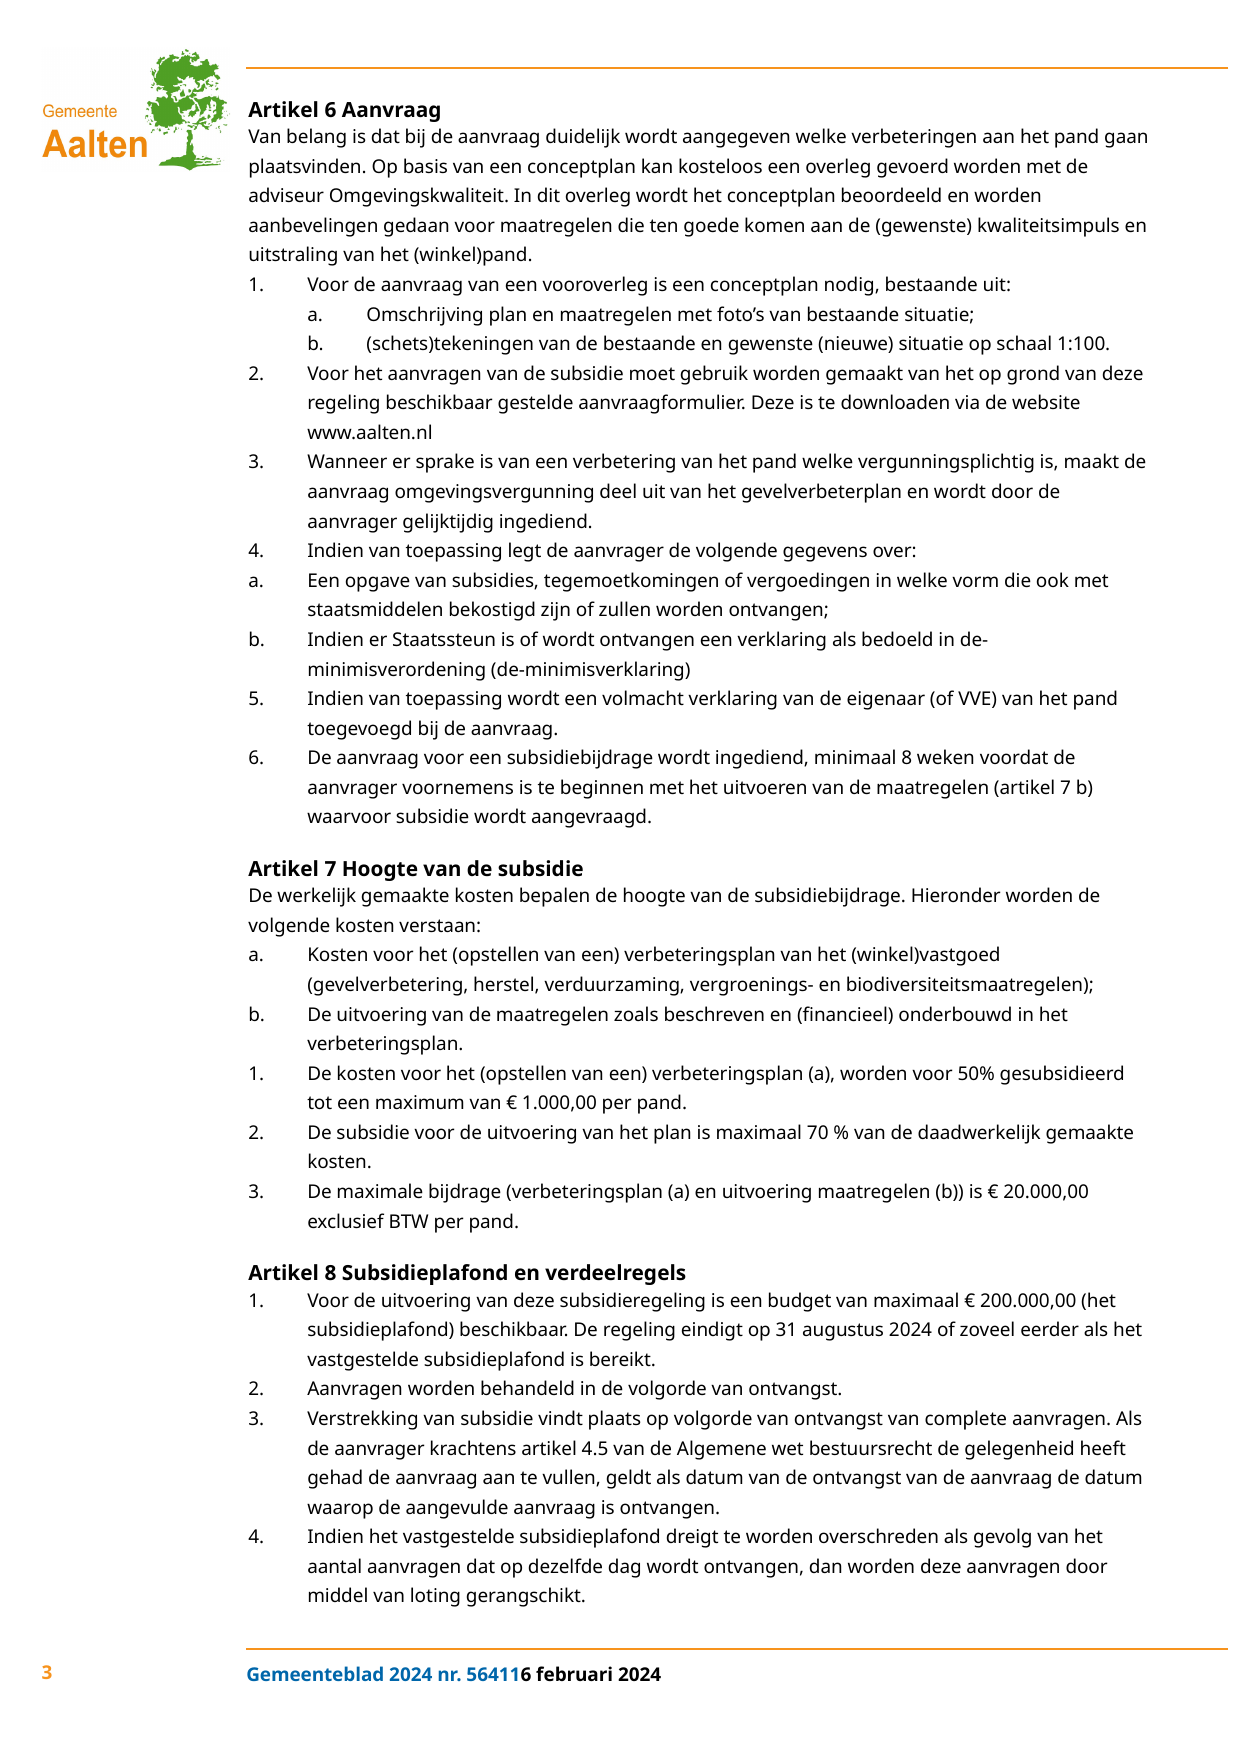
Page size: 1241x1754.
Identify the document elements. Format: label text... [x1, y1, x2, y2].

text Artikel 7 Hoogte van de subsidie [248, 854, 1152, 882]
picture [41, 47, 231, 172]
list De uitvoering van de maatregelen zoals beschreven en (financieel) onderbouwd in het verbeteringsplan. [248, 1001, 1152, 1056]
list De maximale bijdrage (verbeteringsplan (a) en uitvoering maatregelen (b)) is € 20.000,00 exclusief BTW per pand. [248, 1178, 1152, 1234]
list Voor de uitvoering van deze subsidieregeling is een budget van maximaal € 200.000,00 (het subsidieplafond) beschikbaar. De regeling eindigt op 31 augustus 2024 of zoveel eerder als het vastgestelde subsidieplafond is bereikt. [248, 1287, 1152, 1372]
list De kosten voor het (opstellen van een) verbeteringsplan (a), worden voor 50% gesubsidieerd tot een maximum van € 1.000,00 per pand. [248, 1060, 1152, 1115]
list Aanvragen worden behandeld in de volgorde van ontvangst. [248, 1376, 1152, 1401]
text De werkelijk gemaakte kosten bepalen de hoogte van de subsidiebijdrage. Hieronder worden de volgende kosten verstaan: [248, 882, 1152, 938]
text Van belang is dat bij de aanvraag duidelijk wordt aangegeven welke verbeteringen aan het pand gaan plaatsvinden. Op basis van een conceptplan kan kosteloos een overleg gevoerd worden met de adviseur Omgevingskwaliteit. In dit overleg wordt het conceptplan beoordeeld en worden aanbevelingen gedaan voor maatregelen die ten goede komen aan de (gewenste) kwaliteitsimpuls en uitstraling van het (winkel)pand. [248, 123, 1152, 267]
list Voor het aanvragen van de subsidie moet gebruik worden gemaakt van het op grond van deze regeling beschikbaar gestelde aanvraagformulier. Deze is te downloaden via de website www.aalten.nl [248, 360, 1152, 445]
list Indien er Staatssteun is of wordt ontvangen een verklaring als bedoeld in de-minimisverordening (de-minimisverklaring) [248, 626, 1152, 681]
list Indien van toepassing wordt een volmacht verklaring van de eigenaar (of VVE) van het pand toegevoegd bij de aanvraag. [248, 685, 1152, 741]
list Indien het vastgestelde subsidieplafond dreigt te worden overschreden als gevolg van het aantal aanvragen dat op dezelfde dag wordt ontvangen, dan worden deze aanvragen door middel van loting gerangschikt. [248, 1523, 1152, 1608]
list (schets)tekeningen van de bestaande en gewenste (nieuwe) situatie op schaal 1:100. [307, 330, 1152, 356]
list De subsidie voor de uitvoering van het plan is maximaal 70 % van de daadwerkelijk gemaakte kosten. [248, 1119, 1152, 1174]
list Een opgave van subsidies, tegemoetkomingen of vergoedingen in welke vorm die ook met staatsmiddelen bekostigd zijn of zullen worden ontvangen; [248, 567, 1152, 622]
list Wanneer er sprake is van een verbetering van het pand welke vergunningsplichtig is, maakt de aanvraag omgevingsvergunning deel uit van het gevelverbeterplan en wordt door de aanvrager gelijktijdig ingediend. [248, 449, 1152, 533]
list Indien van toepassing legt de aanvrager de volgende gegevens over: [248, 537, 1152, 563]
list Kosten voor het (opstellen van een) verbeteringsplan van het (winkel)vastgoed (gevelverbetering, herstel, verduurzaming, vergroenings- en biodiversiteitsmaatregelen); [248, 942, 1152, 997]
list Omschrijving plan en maatregelen met foto’s van bestaande situatie; [307, 301, 1152, 326]
text Artikel 8 Subsidieplafond en verdeelregels [248, 1258, 1152, 1287]
list Verstrekking van subsidie vindt plaats op volgorde van ontvangst van complete aanvragen. Als de aanvrager krachtens artikel 4.5 van de Algemene wet bestuursrecht de gelegenheid heeft gehad de aanvraag aan te vullen, geldt als datum van de ontvangst van de aanvraag de datum waarop de aangevulde aanvraag is ontvangen. [248, 1405, 1152, 1519]
list Voor de aanvraag van een vooroverleg is een conceptplan nodig, bestaande uit: [248, 271, 1152, 297]
list De aanvraag voor een subsidiebijdrage wordt ingediend, minimaal 8 weken voordat de aanvrager voornemens is te beginnen met het uitvoeren van de maatregelen (artikel 7 b) waarvoor subsidie wordt aangevraagd. [248, 744, 1152, 829]
text Artikel 6 Aanvraag [248, 95, 1152, 123]
